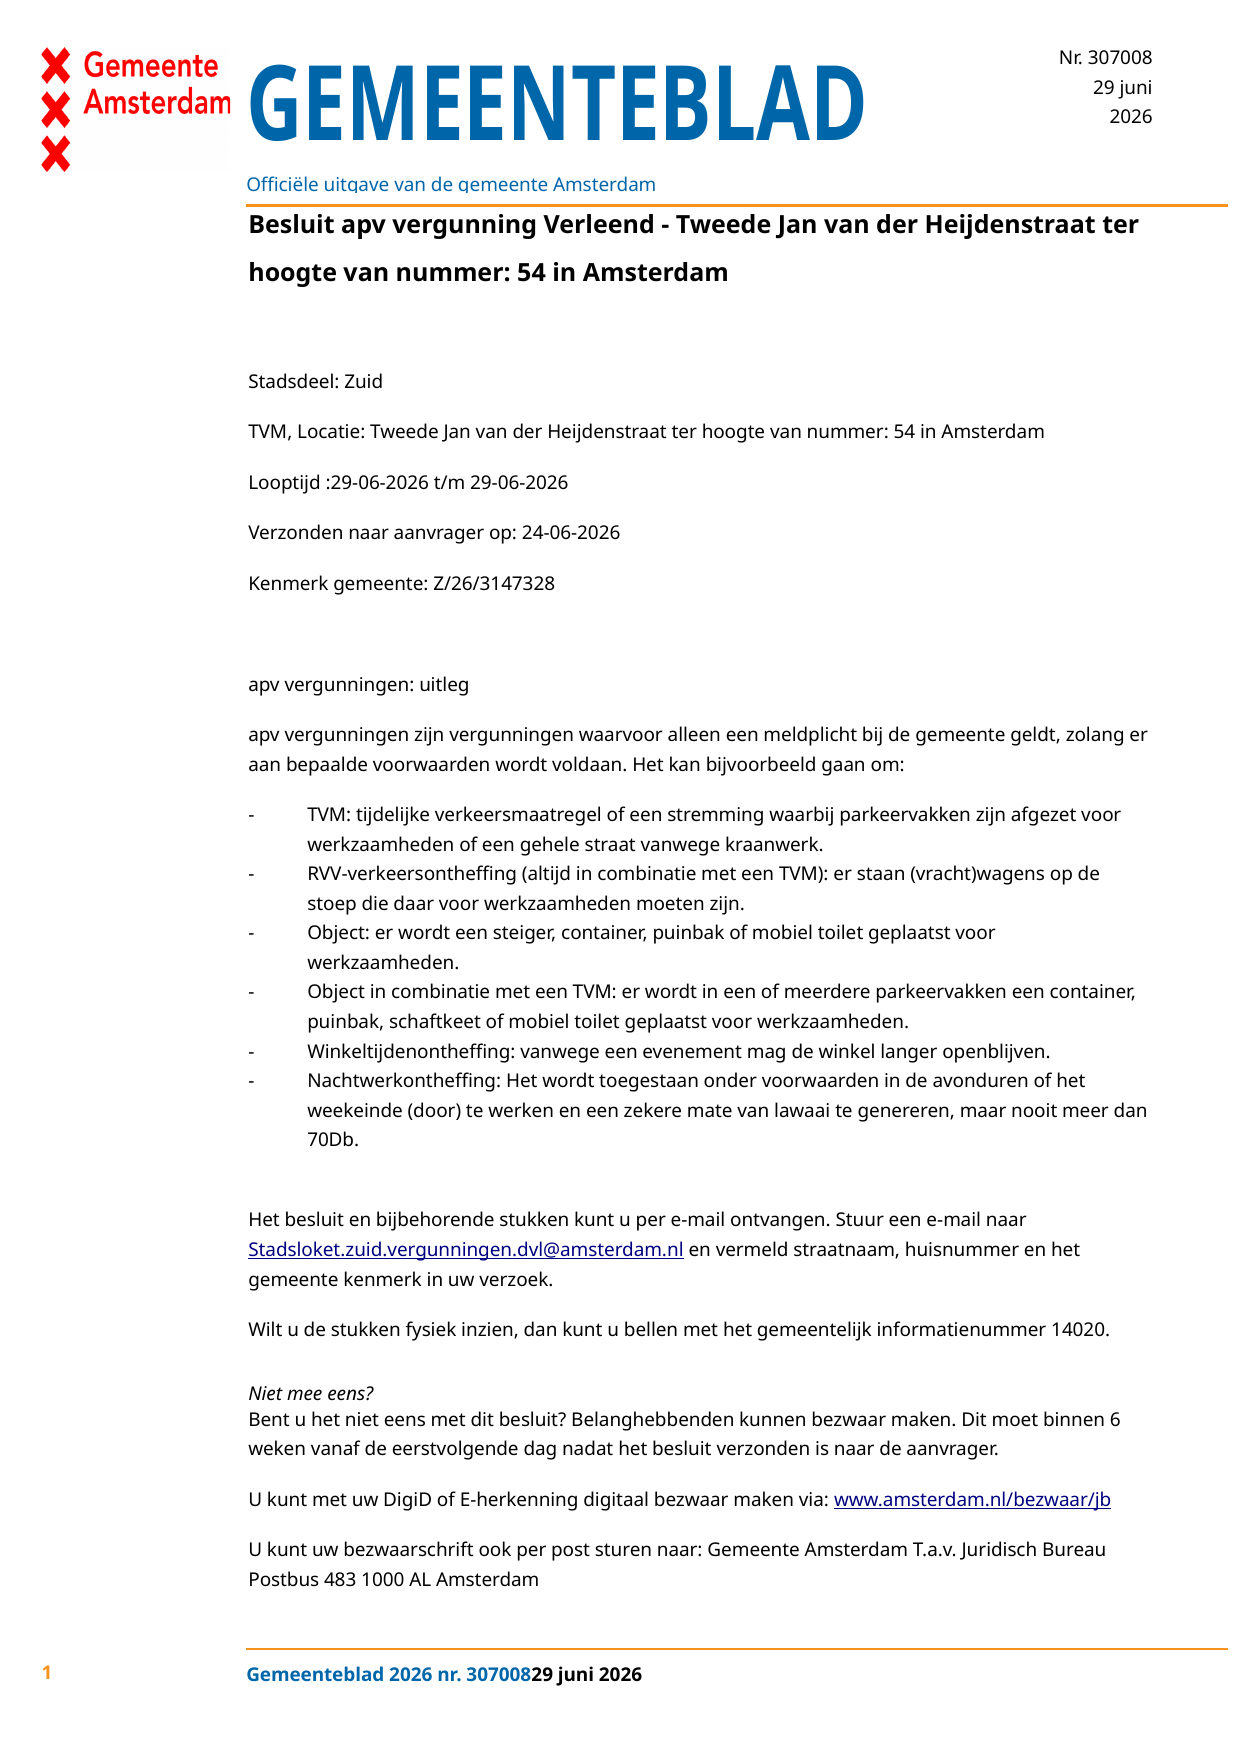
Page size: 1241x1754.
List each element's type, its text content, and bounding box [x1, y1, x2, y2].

list Object: er wordt een steiger, container, puinbak of mobiel toilet geplaatst voor werkzaamheden. [248, 919, 1152, 975]
text Niet mee eens? [248, 1380, 1152, 1406]
list RVV-verkeersontheffing (altijd in combinatie met een TVM): er staan (vracht)wagens op de stoep die daar voor werkzaamheden moeten zijn. [248, 860, 1152, 916]
text apv vergunningen zijn vergunningen waarvoor alleen een meldplicht bij de gemeente geldt, zolang er aan bepaalde voorwaarden wordt voldaan. Het kan bijvoorbeeld gaan om: [248, 721, 1152, 777]
text U kunt uw bezwaarschrift ook per post sturen naar: Gemeente Amsterdam T.a.v. Juridisch Bureau Postbus 483 1000 AL Amsterdam [248, 1536, 1152, 1592]
text Wilt u de stukken fysiek inzien, dan kunt u bellen met het gemeentelijk informatienummer 14020. [248, 1316, 1152, 1342]
text Kenmerk gemeente: Z/26/3147328 [248, 570, 1152, 596]
text Het besluit en bijbehorende stukken kunt u per e-mail ontvangen. Stuur een e-mail naar Stadsloket.zuid.vergunningen.dvl@amsterdam.nl en vermeld straatnaam, huisnummer en het gemeente kenmerk in uw verzoek. [248, 1207, 1152, 1292]
list TVM: tijdelijke verkeersmaatregel of een stremming waarbij parkeervakken zijn afgezet voor werkzaamheden of een gehele straat vanwege kraanwerk. [248, 801, 1152, 857]
text Stadsdeel: Zuid [248, 368, 1152, 394]
text U kunt met uw DigiD of E-herkenning digitaal bezwaar maken via: www.amsterdam.nl/bezwaar/jb [248, 1486, 1152, 1512]
text apv vergunningen: uitleg [248, 671, 1152, 697]
text Looptijd :29-06-2026 t/m 29-06-2026 [248, 469, 1152, 495]
text TVM, Locatie: Tweede Jan van der Heijdenstraat ter hoogte van nummer: 54 in Amsterdam [248, 419, 1152, 444]
picture [41, 47, 231, 172]
text Bent u het niet eens met dit besluit? Belanghebbenden kunnen bezwaar maken. Dit moet binnen 6 weken vanaf de eerstvolgende dag nadat het besluit verzonden is naar de aanvrager. [248, 1406, 1152, 1461]
list Nachtwerkontheffing: Het wordt toegestaan onder voorwaarden in de avonduren of het weekeinde (door) te werken en een zekere mate van lawaai te genereren, maar nooit meer dan 70Db. [248, 1067, 1152, 1152]
text Besluit apv vergunning Verleend - Tweede Jan van der Heijdenstraat ter hoogte van nummer: 54 in Amsterdam [248, 207, 1152, 288]
list Object in combinatie met een TVM: er wordt in een of meerdere parkeervakken een container, puinbak, schaftkeet of mobiel toilet geplaatst voor werkzaamheden. [248, 979, 1152, 1034]
list Winkeltijdenontheffing: vanwege een evenement mag de winkel langer openblijven. [248, 1038, 1152, 1064]
text Verzonden naar aanvrager op: 24-06-2026 [248, 519, 1152, 545]
